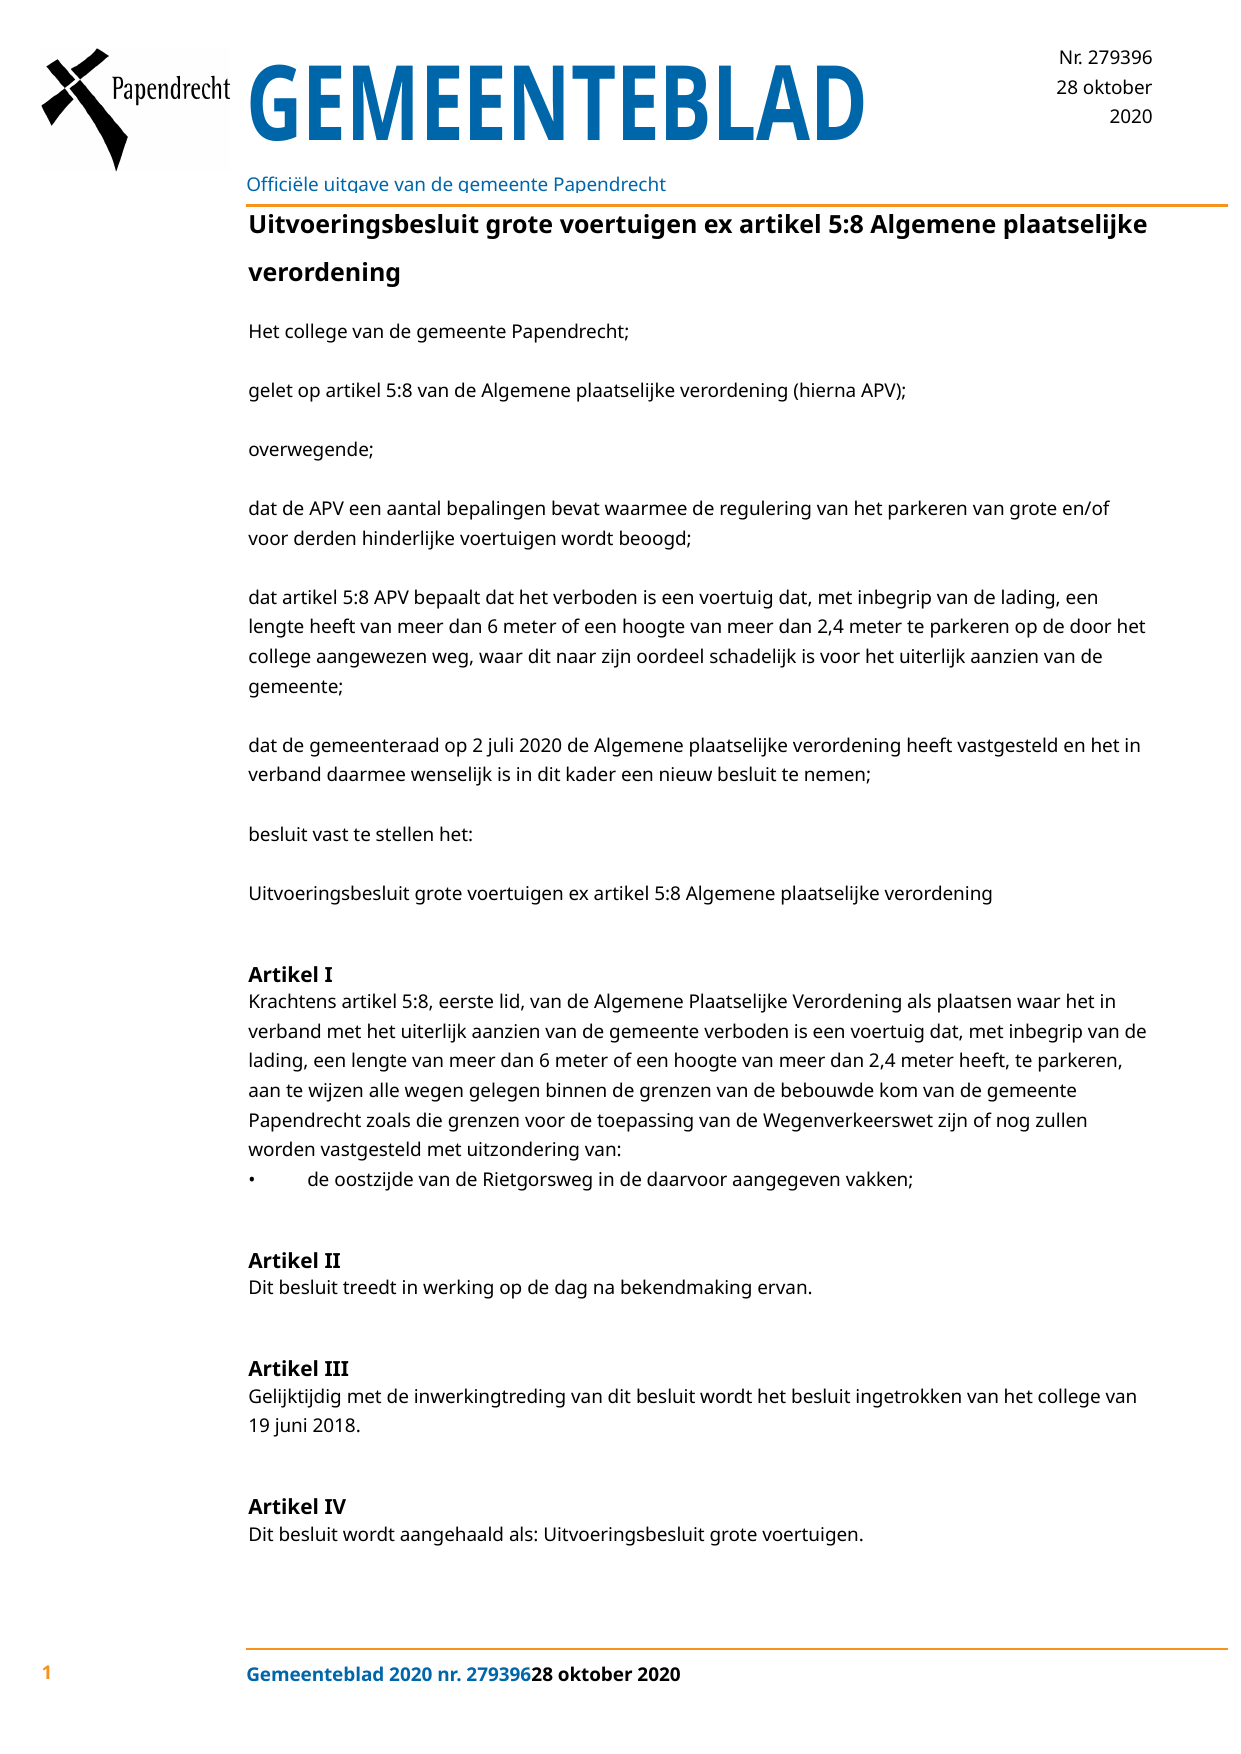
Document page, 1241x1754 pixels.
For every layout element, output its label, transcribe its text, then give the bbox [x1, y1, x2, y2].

text Uitvoeringsbesluit grote voertuigen ex artikel 5:8 Algemene plaatselijke verordening [248, 207, 1152, 288]
text besluit vast te stellen het: [248, 821, 1152, 847]
text dat de gemeenteraad op 2 juli 2020 de Algemene plaatselijke verordening heeft vastgesteld en het in verband daarmee wenselijk is in dit kader een nieuw besluit te nemen; [248, 732, 1152, 787]
text dat de APV een aantal bepalingen bevat waarmee de regulering van het parkeren van grote en/of voor derden hinderlijke voertuigen wordt beoogd; [248, 495, 1152, 551]
text Artikel IV [248, 1492, 1152, 1521]
text Uitvoeringsbesluit grote voertuigen ex artikel 5:8 Algemene plaatselijke verordening [248, 880, 1152, 906]
picture [41, 47, 231, 172]
text Dit besluit wordt aangehaald als: Uitvoeringsbesluit grote voertuigen. [248, 1521, 1152, 1547]
text Krachtens artikel 5:8, eerste lid, van de Algemene Plaatselijke Verordening als plaatsen waar het in verband met het uiterlijk aanzien van de gemeente verboden is een voertuig dat, met inbegrip van de lading, een lengte van meer dan 6 meter of een hoogte van meer dan 2,4 meter heeft, te parkeren, aan te wijzen alle wegen gelegen binnen de grenzen van de bebouwde kom van de gemeente Papendrecht zoals die grenzen voor de toepassing van de Wegenverkeerswet zijn of nog zullen worden vastgesteld met uitzondering van: [248, 988, 1152, 1162]
text gelet op artikel 5:8 van de Algemene plaatselijke verordening (hierna APV); [248, 377, 1152, 403]
list de oostzijde van de Rietgorsweg in de daarvoor aangegeven vakken; [248, 1166, 1152, 1192]
text Artikel III [248, 1354, 1152, 1383]
text Artikel II [248, 1246, 1152, 1274]
text Dit besluit treedt in werking op de dag na bekendmaking ervan. [248, 1274, 1152, 1300]
text Het college van de gemeente Papendrecht; [248, 318, 1152, 344]
text dat artikel 5:8 APV bepaalt dat het verboden is een voertuig dat, met inbegrip van de lading, een lengte heeft van meer dan 6 meter of een hoogte van meer dan 2,4 meter te parkeren op de door het college aangewezen weg, waar dit naar zijn oordeel schadelijk is voor het uiterlijk aanzien van de gemeente; [248, 584, 1152, 699]
text Artikel I [248, 960, 1152, 988]
text overwegende; [248, 436, 1152, 462]
text Gelijktijdig met de inwerkingtreding van dit besluit wordt het besluit ingetrokken van het college van 19 juni 2018. [248, 1383, 1152, 1438]
